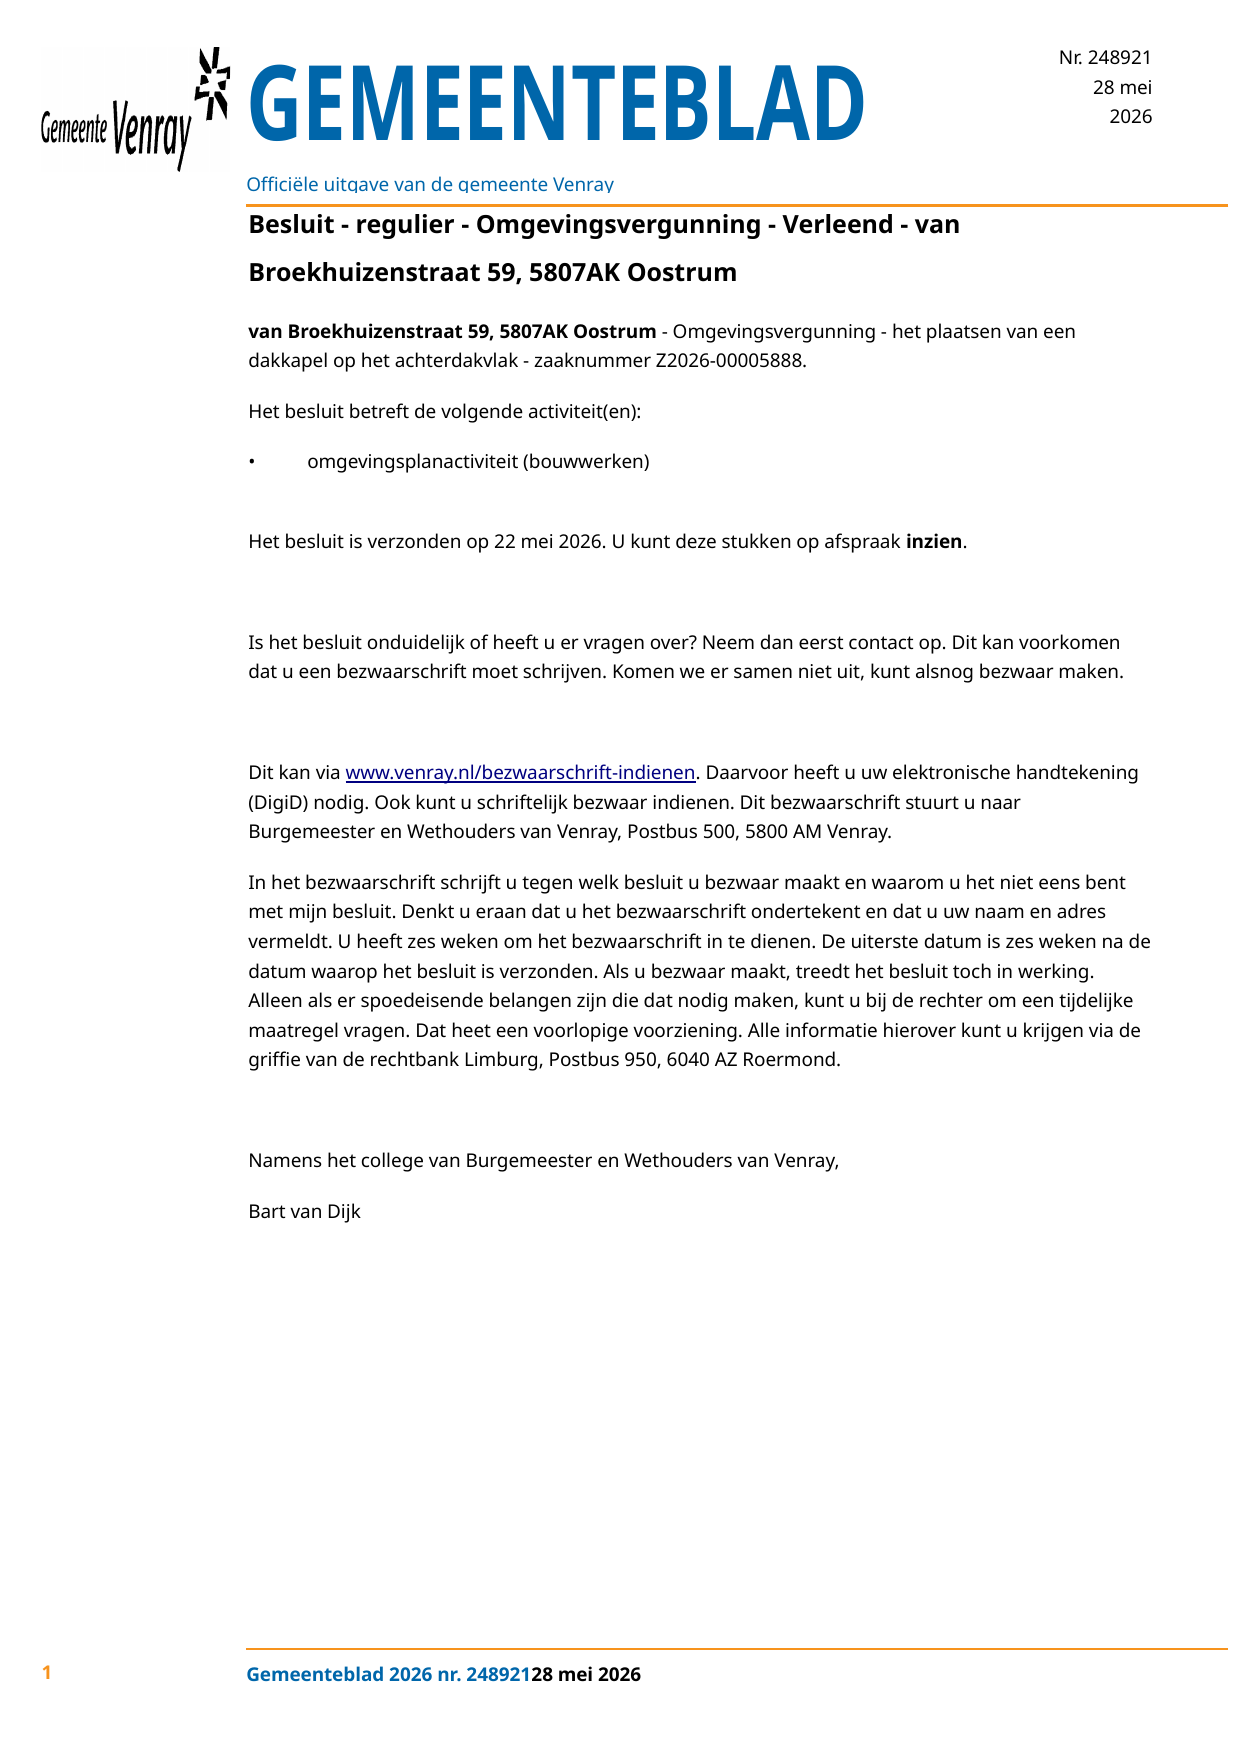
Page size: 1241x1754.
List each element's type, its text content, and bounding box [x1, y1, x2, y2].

text Besluit - regulier - Omgevingsvergunning - Verleend - van Broekhuizenstraat 59, 5807AK Oostrum [248, 207, 1152, 288]
text Is het besluit onduidelijk of heeft u er vragen over? Neem dan eerst contact op. Dit kan voorkomen dat u een bezwaarschrift moet schrijven. Komen we er samen niet uit, kunt alsnog bezwaar maken. [248, 629, 1152, 684]
picture [41, 47, 231, 172]
list omgevingsplanactiviteit (bouwwerken) [248, 448, 1152, 474]
text Bart van Dijk [248, 1198, 1152, 1224]
text van Broekhuizenstraat 59, 5807AK Oostrum - Omgevingsvergunning - het plaatsen van een dakkapel op het achterdakvlak - zaaknummer Z2026-00005888. [248, 318, 1152, 373]
text Dit kan via www.venray.nl/bezwaarschrift-indienen. Daarvoor heeft u uw elektronische handtekening (DigiD) nodig. Ook kunt u schriftelijk bezwaar indienen. Dit bezwaarschrift stuurt u naar Burgemeester en Wethouders van Venray, Postbus 500, 5800 AM Venray. [248, 759, 1152, 844]
text Het besluit is verzonden op 22 mei 2026. U kunt deze stukken op afspraak inzien. [248, 528, 1152, 554]
text Namens het college van Burgemeester en Wethouders van Venray, [248, 1147, 1152, 1173]
text In het bezwaarschrift schrijft u tegen welk besluit u bezwaar maakt en waarom u het niet eens bent met mijn besluit. Denkt u eraan dat u het bezwaarschrift ondertekent en dat u uw naam en adres vermeldt. U heeft zes weken om het bezwaarschrift in te dienen. De uiterste datum is zes weken na de datum waarop het besluit is verzonden. Als u bezwaar maakt, treedt het besluit toch in werking. Alleen als er spoedeisende belangen zijn die dat nodig maken, kunt u bij de rechter om een tijdelijke maatregel vragen. Dat heet een voorlopige voorziening. Alle informatie hierover kunt u krijgen via de griffie van de rechtbank Limburg, Postbus 950, 6040 AZ Roermond. [248, 869, 1152, 1072]
text Het besluit betreft de volgende activiteit(en): [248, 398, 1152, 424]
